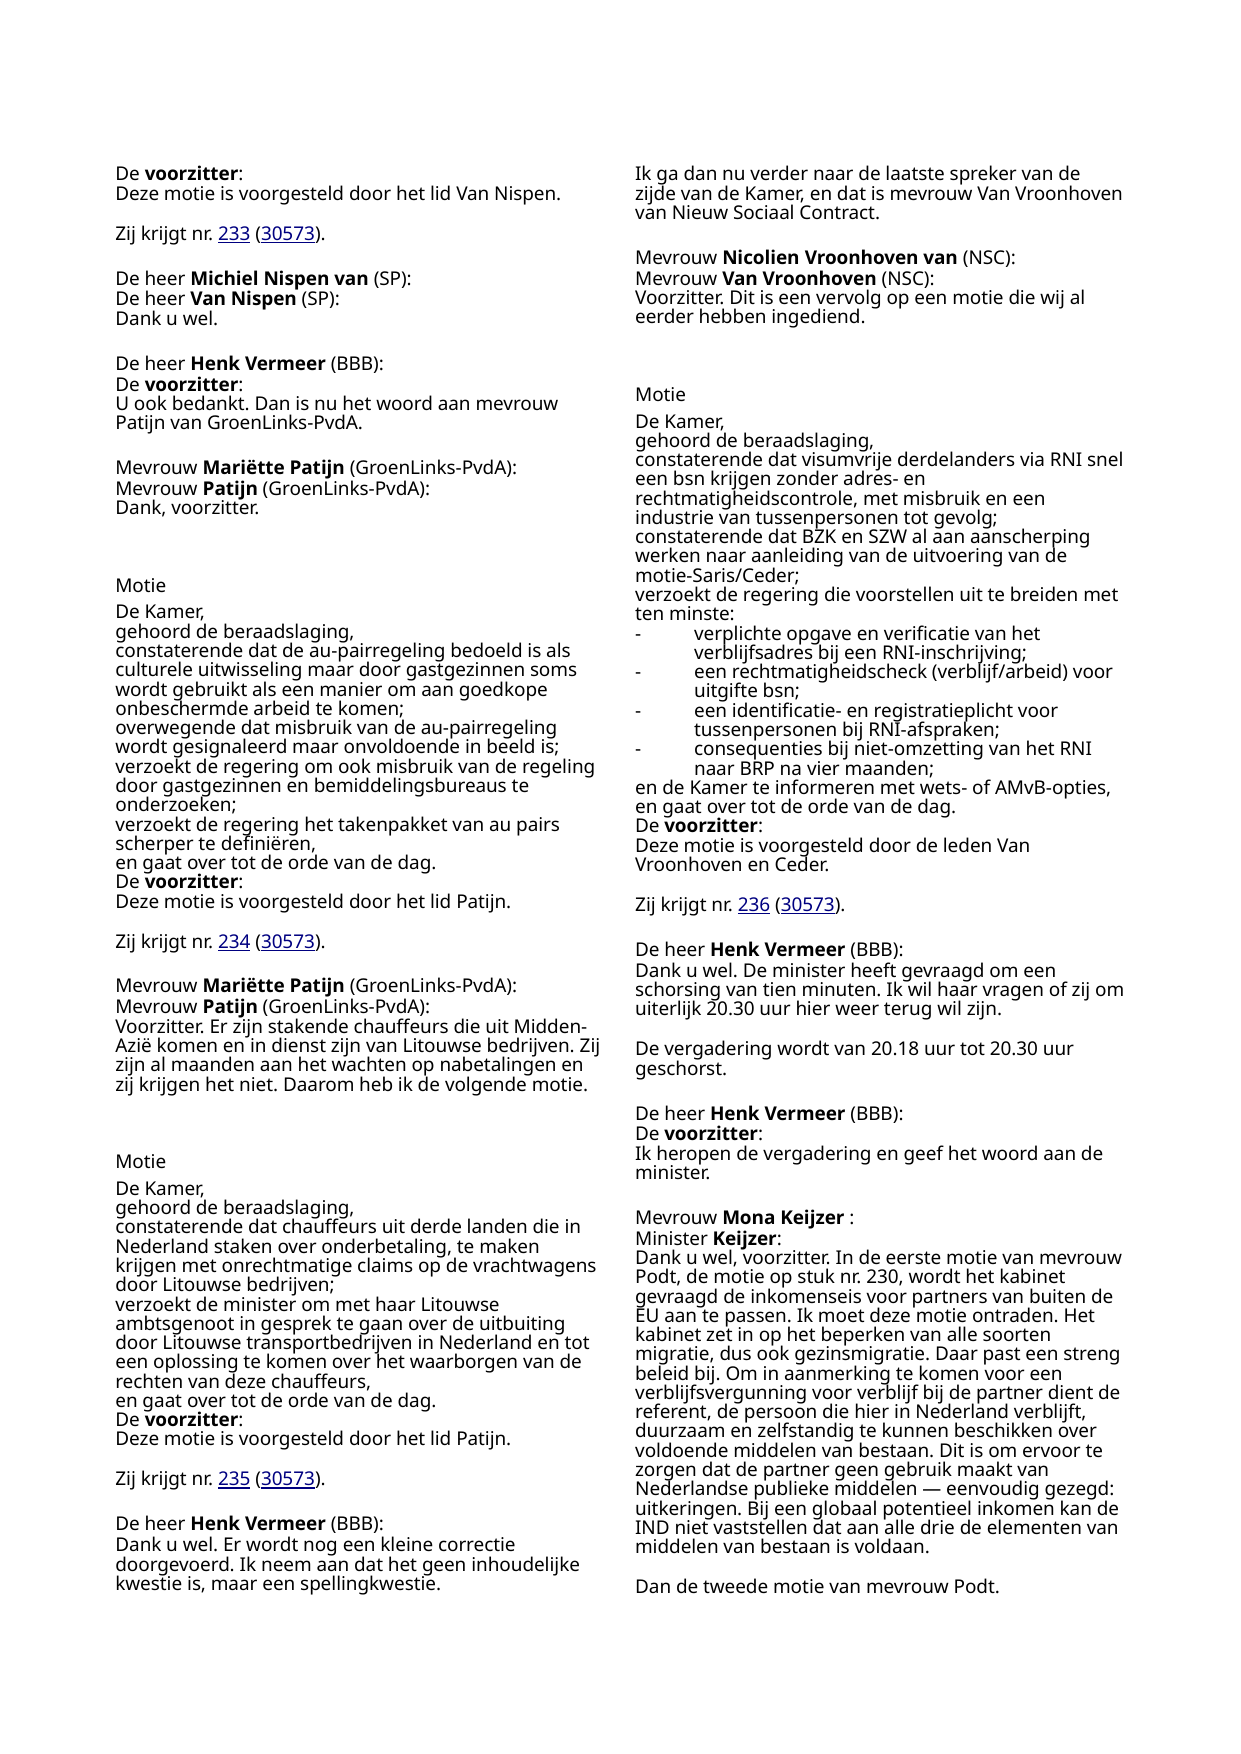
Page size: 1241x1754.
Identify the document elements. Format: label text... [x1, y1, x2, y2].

text De heer Henk Vermeer (BBB): [115, 1511, 605, 1536]
text Minister Keijzer: [635, 1230, 1125, 1249]
text Deze motie is voorgesteld door het lid Patijn. [115, 1430, 605, 1450]
text Mevrouw Mona Keijzer : [635, 1204, 1125, 1230]
text Dank u wel. [115, 310, 605, 329]
text Mevrouw Patijn (GroenLinks-PvdA): [115, 480, 605, 499]
text Dank u wel. De minister heeft gevraagd om een schorsing van tien minuten. Ik wil haar vragen of zij om uiterlijk 20.30 uur hier weer terug wil zijn. [635, 962, 1125, 1019]
list een rechtmatigheidscheck (verblijf/arbeid) voor uitgifte bsn; [635, 663, 1125, 702]
text Voorzitter. Er zijn stakende chauffeurs die uit Midden-Azië komen en in dienst zijn van Litouwse bedrijven. Zij zijn al maanden aan het wachten op nabetalingen en zij krijgen het niet. Daarom heb ik de volgende motie. [115, 1018, 605, 1095]
text en de Kamer te informeren met wets- of AMvB-opties, [635, 779, 1125, 798]
text gehoord de beraadslaging, [115, 1199, 605, 1218]
text De heer Henk Vermeer (BBB): [635, 936, 1125, 962]
text constaterende dat chauffeurs uit derde landen die in Nederland staken over onderbetaling, te maken krijgen met onrechtmatige claims op de vrachtwagens door Litouwse bedrijven; [115, 1218, 605, 1296]
text verzoekt de minister om met haar Litouwse ambtsgenoot in gesprek te gaan over de uitbuiting door Litouwse transportbedrijven in Nederland en tot een oplossing te komen over het waarborgen van de rechten van deze chauffeurs, [115, 1296, 605, 1392]
text De vergadering wordt van 20.18 uur tot 20.30 uur geschorst. [635, 1040, 1125, 1079]
text en gaat over tot de orde van de dag. [635, 798, 1125, 817]
text gehoord de beraadslaging, [635, 432, 1125, 451]
text en gaat over tot de orde van de dag. [115, 1392, 605, 1411]
text De heer Van Nispen (SP): [115, 290, 605, 310]
text De voorzitter: [115, 873, 605, 893]
text De voorzitter: [115, 1411, 605, 1430]
text De Kamer, [115, 603, 605, 623]
text Dank u wel, voorzitter. In de eerste motie van mevrouw Podt, de motie op stuk nr. 230, wordt het kabinet gevraagd de inkomenseis voor partners van buiten de EU aan te passen. Ik moet deze motie ontraden. Het kabinet zet in op het beperken van alle soorten migratie, dus ook gezinsmigratie. Daar past een streng beleid bij. Om in aanmerking te komen voor een verblijfsvergunning voor verblijf bij de partner dient de referent, de persoon die hier in Nederland verblijft, duurzaam en zelfstandig te kunnen beschikken over voldoende middelen van bestaan. Dit is om ervoor te zorgen dat de partner geen gebruik maakt van Nederlandse publieke middelen — eenvoudig gezegd: uitkeringen. Bij een globaal potentieel inkomen kan de IND niet vaststellen dat aan alle drie de elementen van middelen van bestaan is voldaan. [635, 1249, 1125, 1557]
text verzoekt de regering het takenpakket van au pairs scherper te definiëren, [115, 816, 605, 854]
text Ik ga dan nu verder naar de laatste spreker van de zijde van de Kamer, en dat is mevrouw Van Vroonhoven van Nieuw Sociaal Contract. [635, 165, 1125, 223]
text constaterende dat de au-pairregeling bedoeld is als culturele uitwisseling maar door gastgezinnen soms wordt gebruikt als een manier om aan goedkope onbeschermde arbeid te komen; [115, 642, 605, 719]
text constaterende dat BZK en SZW al aan aanscherping werken naar aanleiding van de uitvoering van de motie-Saris/Ceder; [635, 528, 1125, 586]
text De heer Michiel Nispen van (SP): [115, 265, 605, 290]
text verzoekt de regering die voorstellen uit te breiden met ten minste: [635, 586, 1125, 624]
text Dank u wel. Er wordt nog een kleine correctie doorgevoerd. Ik neem aan dat het geen inhoudelijke kwestie is, maar een spellingkwestie. [115, 1536, 605, 1594]
text Dank, voorzitter. [115, 499, 605, 518]
text gehoord de beraadslaging, [115, 623, 605, 642]
text Mevrouw Mariëtte Patijn (GroenLinks-PvdA): [115, 973, 605, 998]
text Zij krijgt nr. 236 (30573). [635, 896, 1125, 915]
text Motie [115, 1148, 605, 1174]
text Mevrouw Patijn (GroenLinks-PvdA): [115, 998, 605, 1018]
text overwegende dat misbruik van de au-pairregeling wordt gesignaleerd maar onvoldoende in beeld is; [115, 719, 605, 758]
text De heer Henk Vermeer (BBB): [635, 1100, 1125, 1125]
text De voorzitter: [115, 376, 605, 395]
text Voorzitter. Dit is een vervolg op een motie die wij al eerder hebben ingediend. [635, 289, 1125, 327]
text constaterende dat visumvrije derdelanders via RNI snel een bsn krijgen zonder adres- en rechtmatigheidscontrole, met misbruik en een industrie van tussenpersonen tot gevolg; [635, 451, 1125, 528]
text De Kamer, [115, 1180, 605, 1199]
text Motie [115, 572, 605, 598]
list verplichte opgave en verificatie van het verblijfsadres bij een RNI-inschrijving; [635, 624, 1125, 663]
text U ook bedankt. Dan is nu het woord aan mevrouw Patijn van GroenLinks-PvdA. [115, 395, 605, 433]
text Mevrouw Nicolien Vroonhoven van (NSC): [635, 244, 1125, 270]
text De voorzitter: [635, 817, 1125, 837]
text verzoekt de regering om ook misbruik van de regeling door gastgezinnen en bemiddelingsbureaus te onderzoeken; [115, 758, 605, 816]
text Deze motie is voorgesteld door het lid Patijn. [115, 893, 605, 912]
text Zij krijgt nr. 235 (30573). [115, 1470, 605, 1490]
text Mevrouw Mariëtte Patijn (GroenLinks-PvdA): [115, 454, 605, 480]
list een identificatie- en registratieplicht voor tussenpersonen bij RNI-afspraken; [635, 702, 1125, 740]
text en gaat over tot de orde van de dag. [115, 854, 605, 873]
text Zij krijgt nr. 234 (30573). [115, 933, 605, 952]
text Dan de tweede motie van mevrouw Podt. [635, 1578, 1125, 1597]
text Deze motie is voorgesteld door het lid Van Nispen. [115, 184, 605, 204]
text Motie [635, 381, 1125, 407]
text De voorzitter: [115, 165, 605, 184]
text De Kamer, [635, 413, 1125, 432]
text De voorzitter: [635, 1125, 1125, 1145]
text De heer Henk Vermeer (BBB): [115, 350, 605, 376]
text Deze motie is voorgesteld door de leden Van Vroonhoven en Ceder. [635, 837, 1125, 875]
text Ik heropen de vergadering en geef het woord aan de minister. [635, 1145, 1125, 1183]
text Zij krijgt nr. 233 (30573). [115, 224, 605, 244]
list consequenties bij niet-omzetting van het RNI naar BRP na vier maanden; [635, 740, 1125, 779]
text Mevrouw Van Vroonhoven (NSC): [635, 270, 1125, 289]
